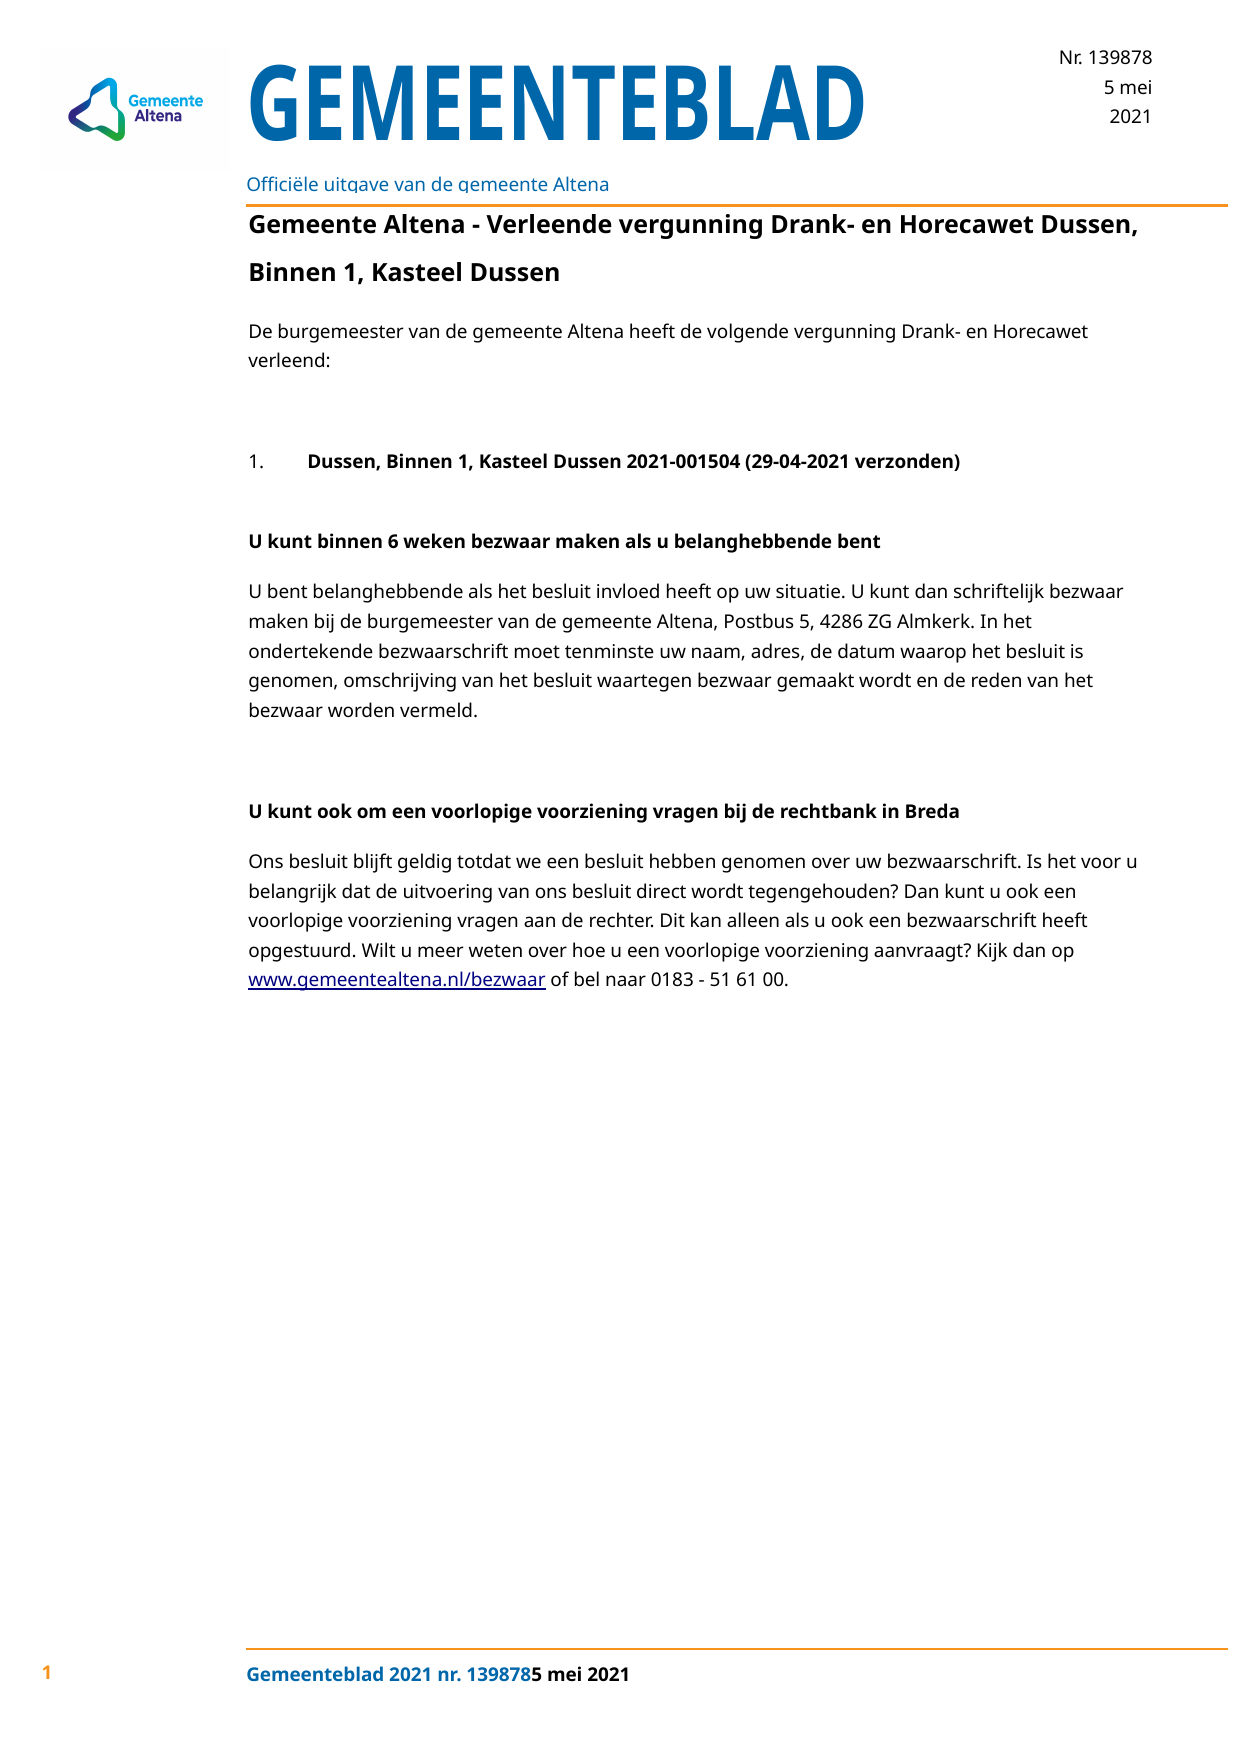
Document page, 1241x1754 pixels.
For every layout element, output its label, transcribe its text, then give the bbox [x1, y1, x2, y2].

text Ons besluit blijft geldig totdat we een besluit hebben genomen over uw bezwaarschrift. Is het voor u belangrijk dat de uitvoering van ons besluit direct wordt tegengehouden? Dan kunt u ook een voorlopige voorziening vragen aan de rechter. Dit kan alleen als u ook een bezwaarschrift heeft opgestuurd. Wilt u meer weten over hoe u een voorlopige voorziening aanvraagt? Kijk dan op www.gemeentealtena.nl/bezwaar of bel naar 0183 - 51 61 00. [248, 848, 1152, 992]
text U bent belanghebbende als het besluit invloed heeft op uw situatie. U kunt dan schriftelijk bezwaar maken bij de burgemeester van de gemeente Altena, Postbus 5, 4286 ZG Almkerk. In het ondertekende bezwaarschrift moet tenminste uw naam, adres, de datum waarop het besluit is genomen, omschrijving van het besluit waartegen bezwaar gemaakt wordt en de reden van het bezwaar worden vermeld. [248, 579, 1152, 723]
text Gemeente Altena - Verleende vergunning Drank- en Horecawet Dussen, Binnen 1, Kasteel Dussen [248, 207, 1152, 288]
text U kunt binnen 6 weken bezwaar maken als u belanghebbende bent [248, 528, 1152, 554]
text U kunt ook om een voorlopige voorziening vragen bij de rechtbank in Breda [248, 798, 1152, 824]
picture [41, 47, 231, 172]
text De burgemeester van de gemeente Altena heeft de volgende vergunning Drank- en Horecawet verleend: [248, 318, 1152, 373]
list Dussen, Binnen 1, Kasteel Dussen 2021-001504 (29-04-2021 verzonden) [248, 448, 1152, 474]
